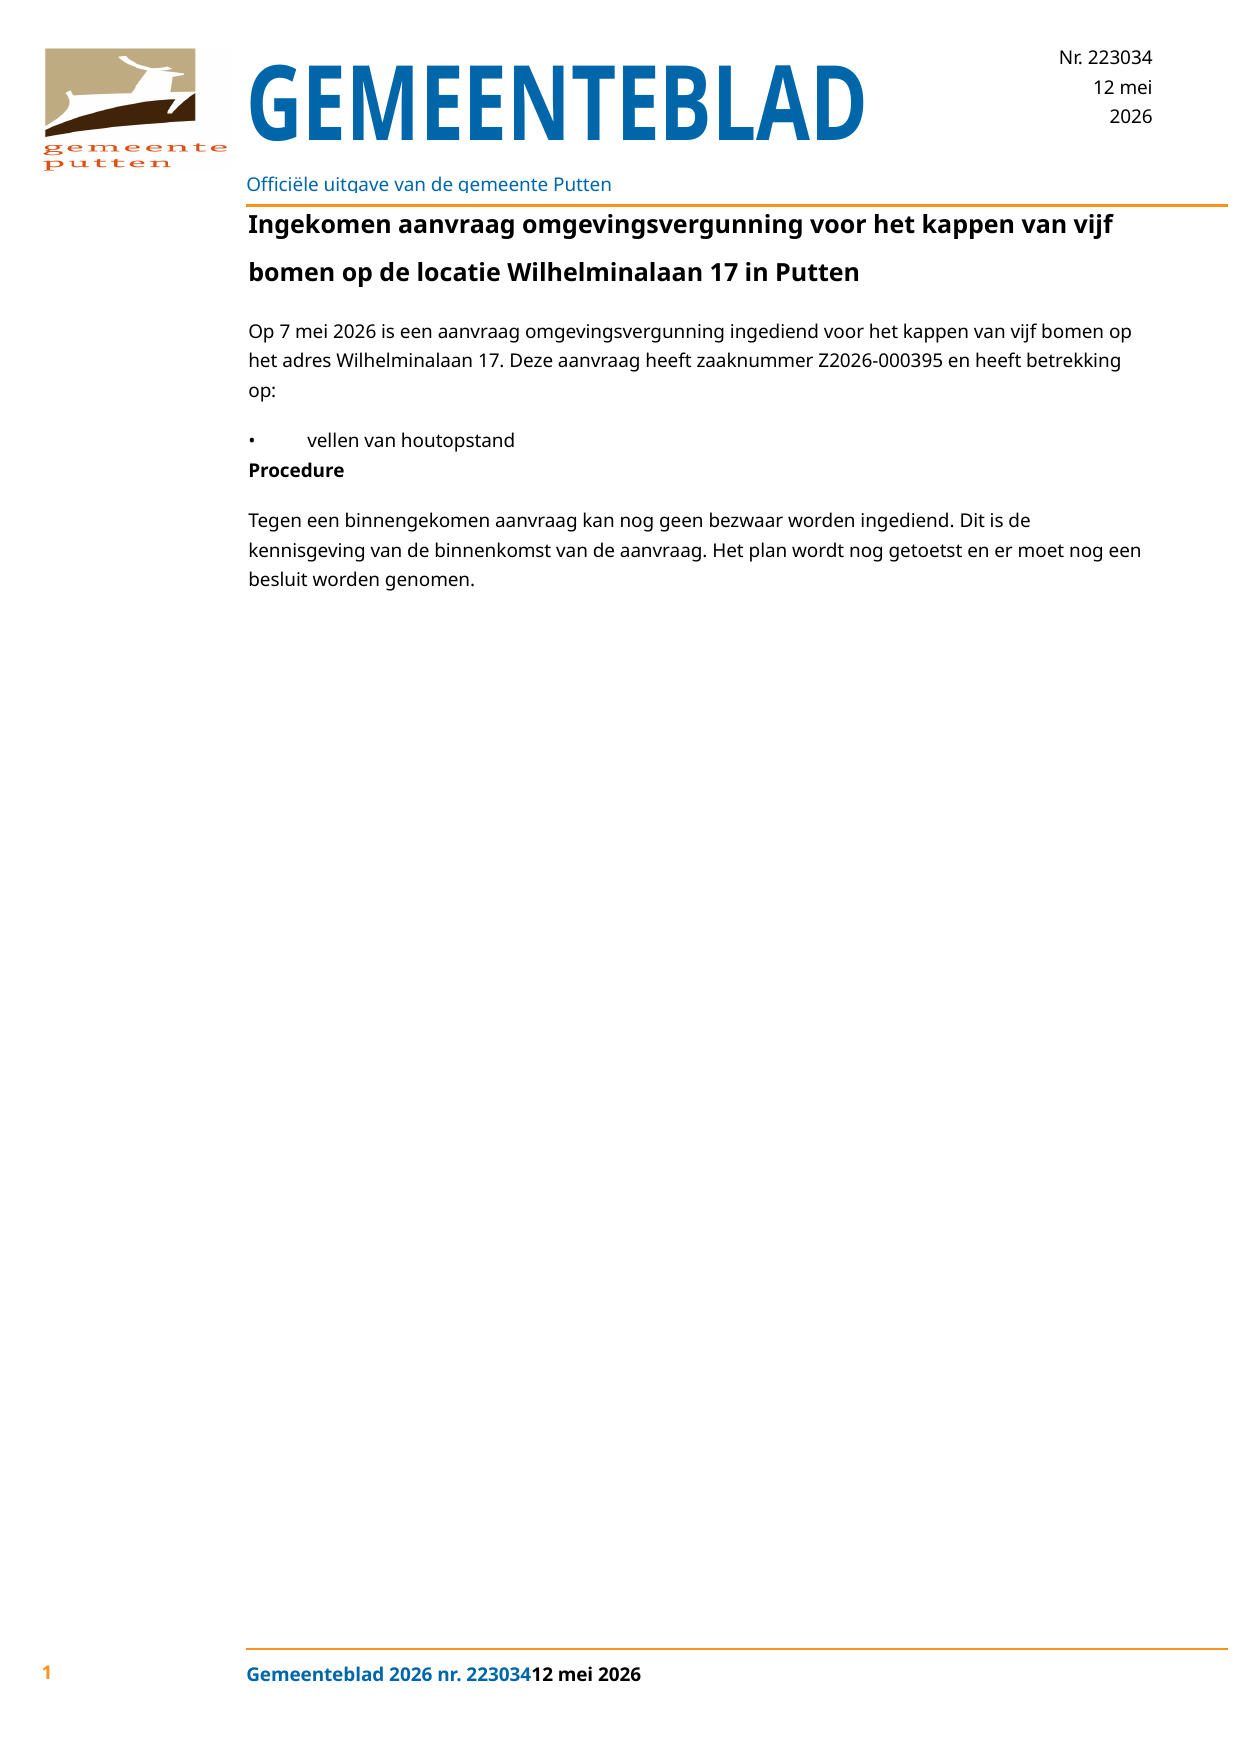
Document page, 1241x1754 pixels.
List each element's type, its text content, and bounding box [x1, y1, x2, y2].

text Ingekomen aanvraag omgevingsvergunning voor het kappen van vijf bomen op de locatie Wilhelminalaan 17 in Putten [248, 207, 1152, 288]
text Tegen een binnengekomen aanvraag kan nog geen bezwaar worden ingediend. Dit is de kennisgeving van de binnenkomst van de aanvraag. Het plan wordt nog getoetst en er moet nog een besluit worden genomen. [248, 507, 1152, 592]
list vellen van houtopstand [248, 427, 1152, 453]
text Procedure [248, 457, 1152, 483]
picture [41, 47, 231, 172]
text Op 7 mei 2026 is een aanvraag omgevingsvergunning ingediend voor het kappen van vijf bomen op het adres Wilhelminalaan 17. Deze aanvraag heeft zaaknummer Z2026-000395 en heeft betrekking op: [248, 318, 1152, 403]
